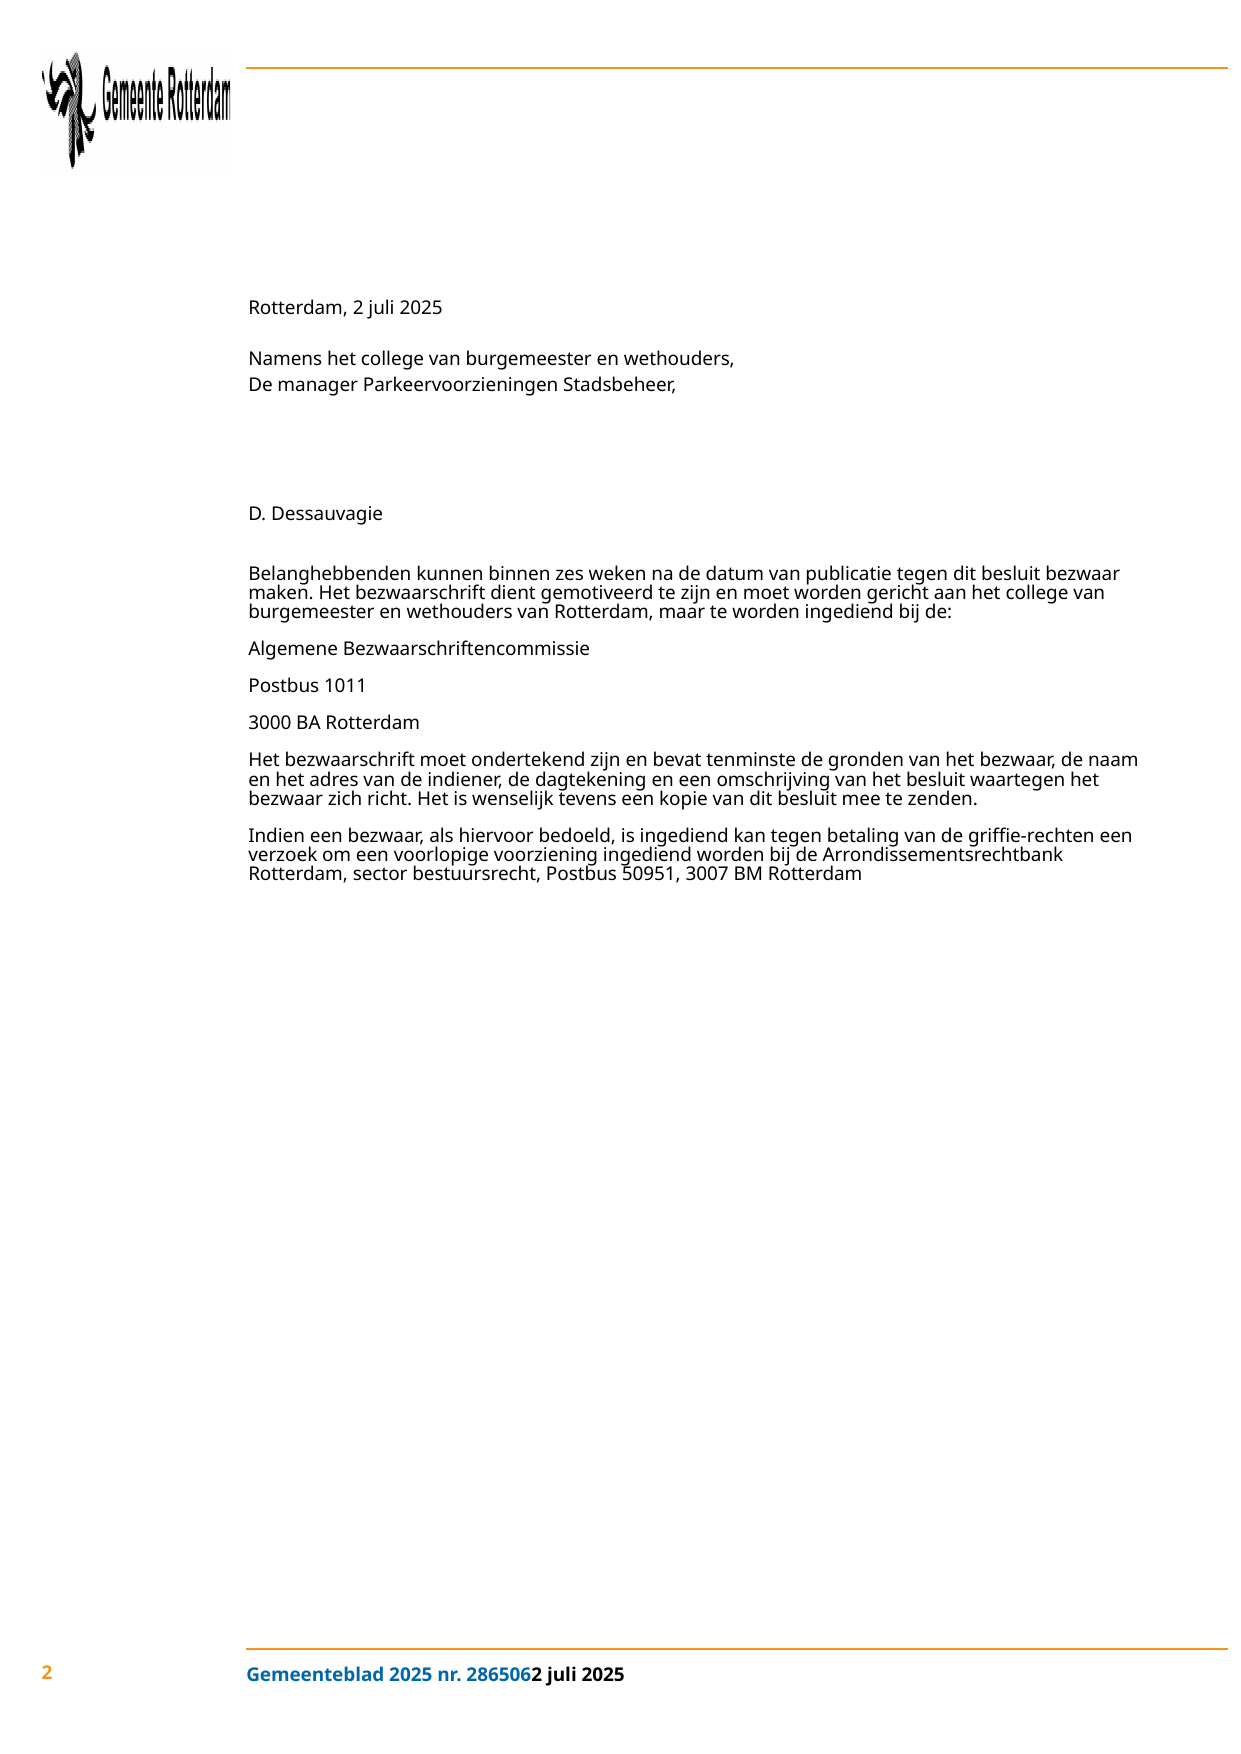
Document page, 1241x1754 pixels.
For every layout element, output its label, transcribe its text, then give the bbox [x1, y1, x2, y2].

text D. Dessauvagie [248, 500, 1152, 525]
text Namens het college van burgemeester en wethouders, [248, 345, 1152, 371]
text 3000 BA Rotterdam [248, 714, 1152, 733]
text Belanghebbenden kunnen binnen zes weken na de datum van publicatie tegen dit besluit bezwaar maken. Het bezwaarschrift dient gemotiveerd te zijn en moet worden gericht aan het college van burgemeester en wethouders van Rotterdam, maar te worden ingediend bij de: [248, 565, 1152, 623]
text Indien een bezwaar, als hiervoor bedoeld, is ingediend kan tegen betaling van de griffie-rechten een verzoek om een voorlopige voorziening ingediend worden bij de Arrondissementsrechtbank Rotterdam, sector bestuursrecht, Postbus 50951, 3007 BM Rotterdam [248, 827, 1152, 884]
text De manager Parkeervoorzieningen Stadsbeheer, [248, 371, 1152, 397]
picture [41, 47, 231, 172]
text Postbus 1011 [248, 677, 1152, 697]
text Het bezwaarschrift moet ondertekend zijn en bevat tenminste de gronden van het bezwaar, de naam en het adres van de indiener, de dagtekening en een omschrijving van het besluit waartegen het bezwaar zich richt. Het is wenselijk tevens een kopie van dit besluit mee te zenden. [248, 751, 1152, 809]
text Algemene Bezwaarschriftencommissie [248, 640, 1152, 659]
text Rotterdam, 2 juli 2025 [248, 294, 1152, 319]
